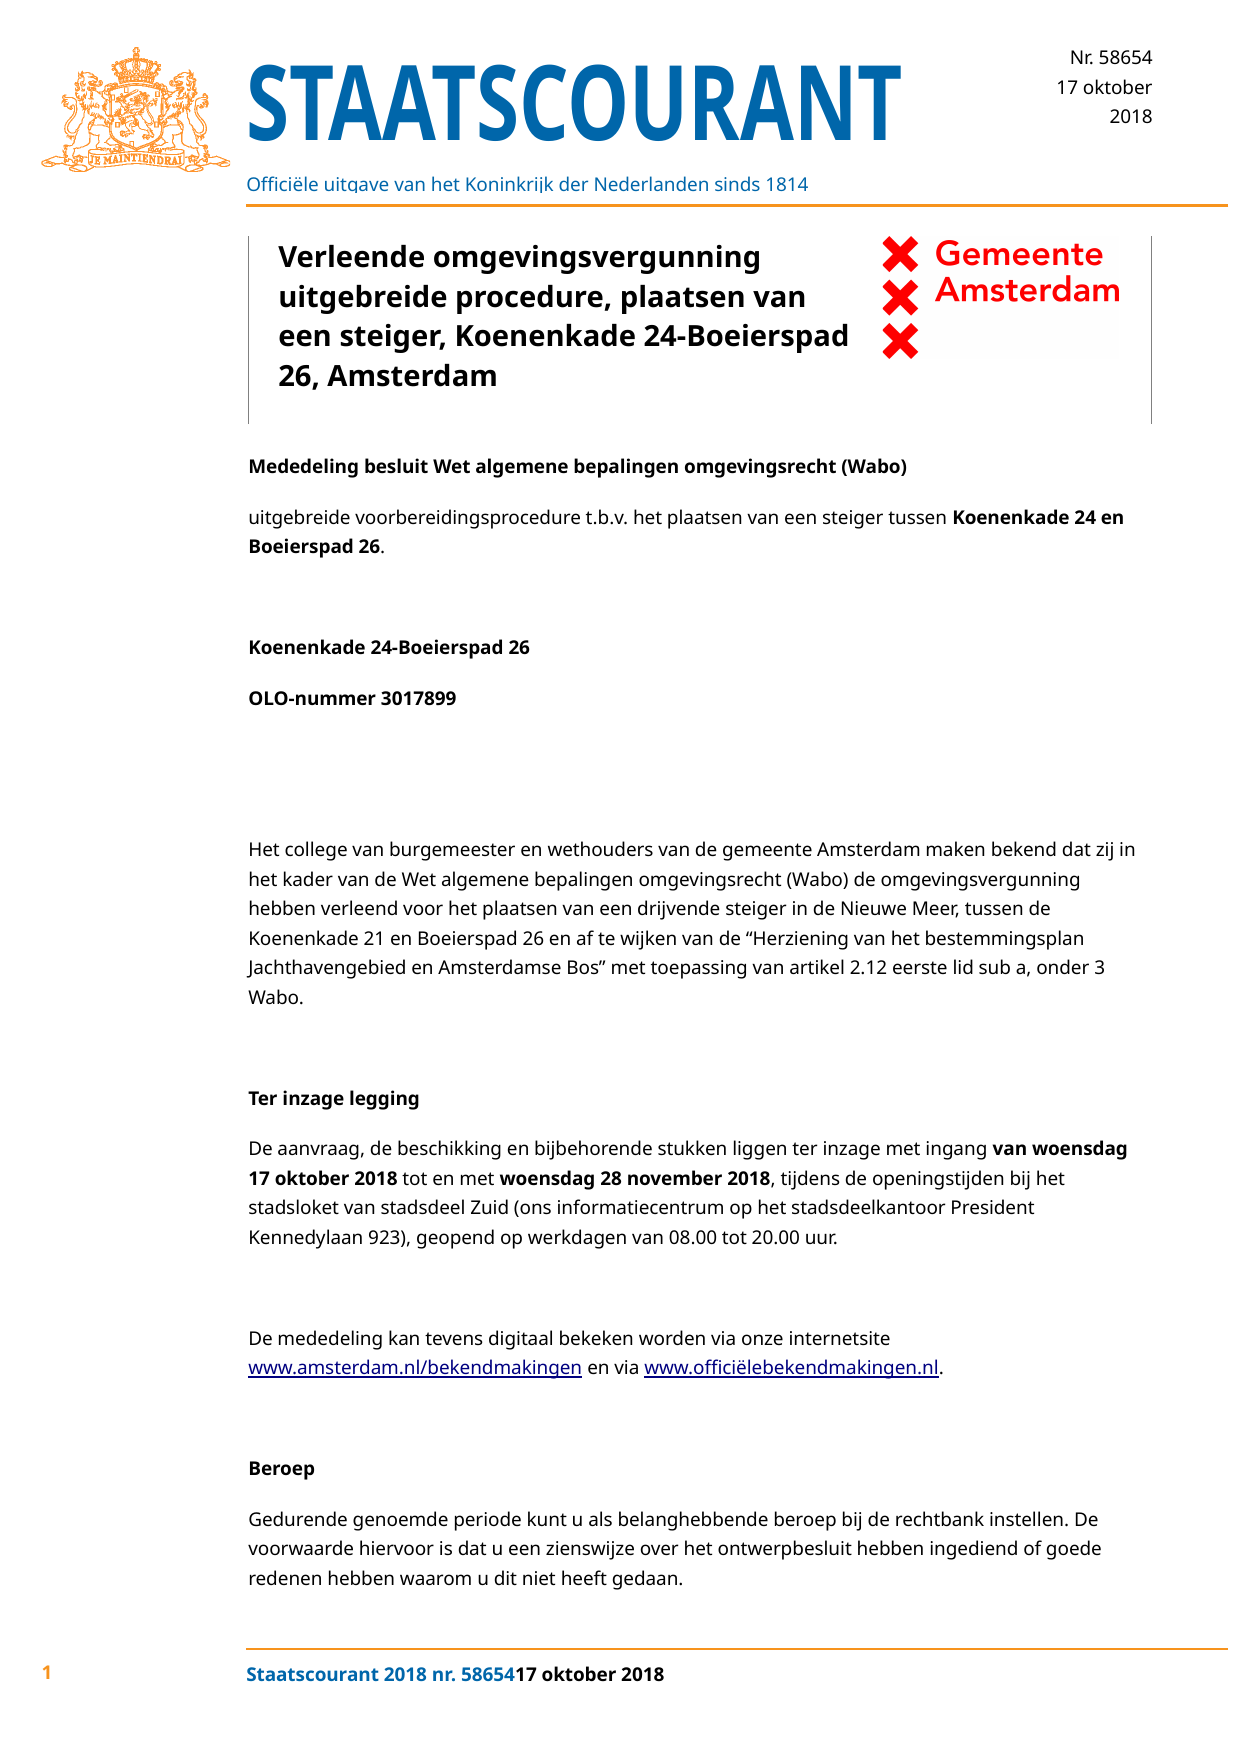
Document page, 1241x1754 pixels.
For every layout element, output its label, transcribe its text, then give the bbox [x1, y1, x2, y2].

picture [41, 47, 231, 172]
table_header [850, 236, 1151, 424]
text De mededeling kan tevens digitaal bekeken worden via onze internetsite www.amsterdam.nl/bekendmakingen en via www.officiëlebekendmakingen.nl. [248, 1325, 1152, 1380]
text uitgebreide voorbereidingsprocedure t.b.v. het plaatsen van een steiger tussen Koenenkade 24 en Boeierspad 26. [248, 504, 1152, 559]
text OLO-nummer 3017899 [248, 685, 1152, 711]
picture [882, 236, 1119, 359]
text Gedurende genoemde periode kunt u als belanghebbende beroep bij de rechtbank instellen. De voorwaarde hiervoor is dat u een zienswijze over het ontwerpbesluit hebben ingediend of goede redenen hebben waarom u dit niet heeft gedaan. [248, 1506, 1152, 1591]
text De aanvraag, de beschikking en bijbehorende stukken liggen ter inzage met ingang van woensdag 17 oktober 2018 tot en met woensdag 28 november 2018, tijdens de openingstijden bij het stadsloket van stadsdeel Zuid (ons informatiecentrum op het stadsdeelkantoor President Kennedylaan 923), geopend op werkdagen van 08.00 tot 20.00 uur. [248, 1135, 1152, 1250]
text Mededeling besluit Wet algemene bepalingen omgevingsrecht (Wabo) [248, 454, 1152, 479]
table_header Verleende omgevingsvergunning uitgebreide procedure, plaatsen van een steiger, Koenenkade 24-Boeierspad 26, Amsterdam [249, 236, 850, 424]
text Beroep [248, 1455, 1152, 1481]
text Ter inzage legging [248, 1085, 1152, 1111]
text Koenenkade 24-Boeierspad 26 [248, 634, 1152, 660]
text Het college van burgemeester en wethouders van de gemeente Amsterdam maken bekend dat zij in het kader van de Wet algemene bepalingen omgevingsrecht (Wabo) de omgevingsvergunning hebben verleend voor het plaatsen van een drijvende steiger in de Nieuwe Meer, tussen de Koenenkade 21 en Boeierspad 26 en af te wijken van de “Herziening van het bestemmingsplan Jachthavengebied en Amsterdamse Bos” met toepassing van artikel 2.12 eerste lid sub a, onder 3 Wabo. [248, 836, 1152, 1010]
